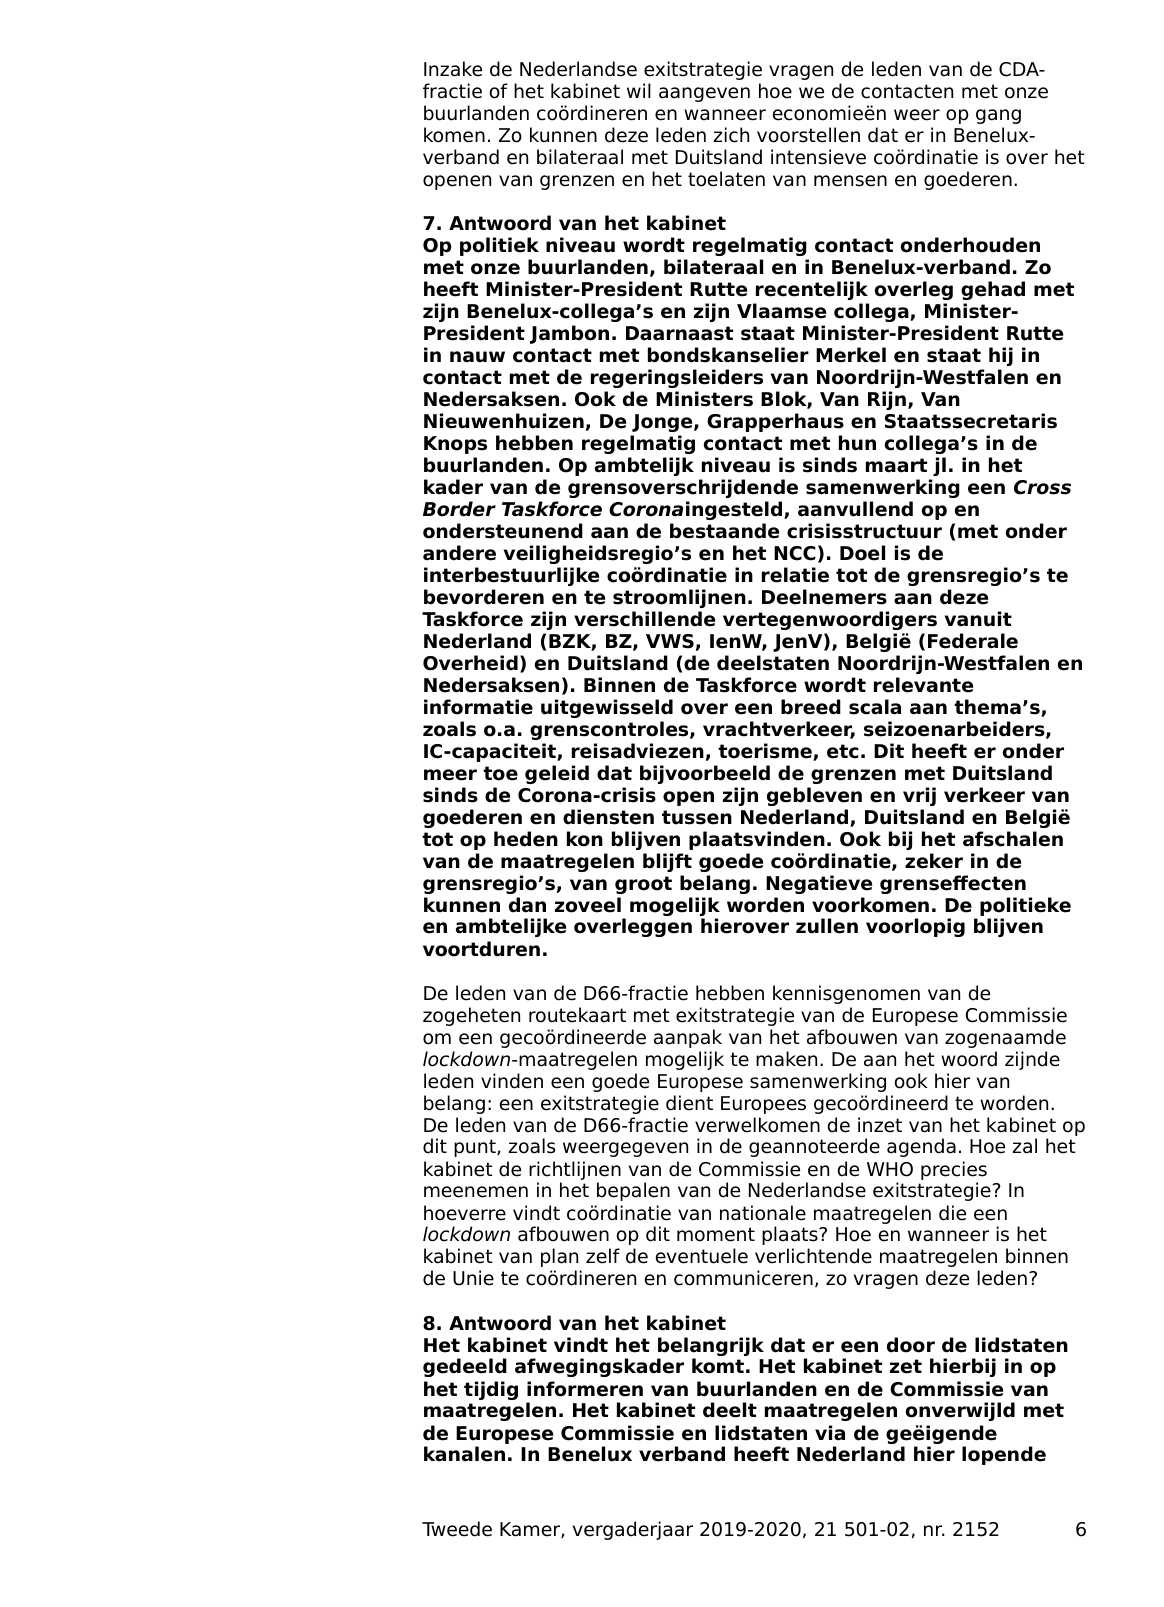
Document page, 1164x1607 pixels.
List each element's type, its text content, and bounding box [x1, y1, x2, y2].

text 7. Antwoord van het kabinet [422, 213, 1087, 235]
text 8. Antwoord van het kabinet [422, 1312, 1087, 1334]
text Inzake de Nederlandse exitstrategie vragen de leden van de CDA-fractie of het kabinet wil aangeven hoe we de contacten met onze buurlanden coördineren en wanneer economieën weer op gang komen. Zo kunnen deze leden zich voorstellen dat er in Benelux-verband en bilateraal met Duitsland intensieve coördinatie is over het openen van grenzen en het toelaten van mensen en goederen. [422, 59, 1087, 191]
text Het kabinet vindt het belangrijk dat er een door de lidstaten gedeeld afwegingskader komt. Het kabinet zet hierbij in op het tijdig informeren van buurlanden en de Commissie van maatregelen. Het kabinet deelt maatregelen onverwijld met de Europese Commissie en lidstaten via de geëigende kanalen. In Benelux verband heeft Nederland hier lopende [422, 1334, 1087, 1466]
text Op politiek niveau wordt regelmatig contact onderhouden met onze buurlanden, bilateraal en in Benelux-verband. Zo heeft Minister-President Rutte recentelijk overleg gehad met zijn Benelux-collega’s en zijn Vlaamse collega, Minister-President Jambon. Daarnaast staat Minister-President Rutte in nauw contact met bondskanselier Merkel en staat hij in contact met de regeringsleiders van Noordrijn-Westfalen en Nedersaksen. Ook de Ministers Blok, Van Rijn, Van Nieuwenhuizen, De Jonge, Grapperhaus en Staatssecretaris Knops hebben regelmatig contact met hun collega’s in de buurlanden. Op ambtelijk niveau is sinds maart jl. in het kader van de grensoverschrijdende samenwerking een Cross Border Taskforce Coronaingesteld, aanvullend op en ondersteunend aan de bestaande crisisstructuur (met onder andere veiligheidsregio’s en het NCC). Doel is de interbestuurlijke coördinatie in relatie tot de grensregio’s te bevorderen en te stroomlijnen. Deelnemers aan deze Taskforce zijn verschillende vertegenwoordigers vanuit Nederland (BZK, BZ, VWS, IenW, JenV), België (Federale Overheid) en Duitsland (de deelstaten Noordrijn-Westfalen en Nedersaksen). Binnen de Taskforce wordt relevante informatie uitgewisseld over een breed scala aan thema’s, zoals o.a. grenscontroles, vrachtverkeer, seizoenarbeiders, IC-capaciteit, reisadviezen, toerisme, etc. Dit heeft er onder meer toe geleid dat bijvoorbeeld de grenzen met Duitsland sinds de Corona-crisis open zijn gebleven en vrij verkeer van goederen en diensten tussen Nederland, Duitsland en België tot op heden kon blijven plaatsvinden. Ook bij het afschalen van de maatregelen blijft goede coördinatie, zeker in de grensregio’s, van groot belang. Negatieve grenseffecten kunnen dan zoveel mogelijk worden voorkomen. De politieke en ambtelijke overleggen hierover zullen voorlopig blijven voortduren. [422, 235, 1087, 960]
text De leden van de D66-fractie hebben kennisgenomen van de zogeheten routekaart met exitstrategie van de Europese Commissie om een gecoördineerde aanpak van het afbouwen van zogenaamde lockdown-maatregelen mogelijk te maken. De aan het woord zijnde leden vinden een goede Europese samenwerking ook hier van belang: een exitstrategie dient Europees gecoördineerd te worden. De leden van de D66-fractie verwelkomen de inzet van het kabinet op dit punt, zoals weergegeven in de geannoteerde agenda. Hoe zal het kabinet de richtlijnen van de Commissie en de WHO precies meenemen in het bepalen van de Nederlandse exitstrategie? In hoeverre vindt coördinatie van nationale maatregelen die een lockdown afbouwen op dit moment plaats? Hoe en wanneer is het kabinet van plan zelf de eventuele verlichtende maatregelen binnen de Unie te coördineren en communiceren, zo vragen deze leden? [422, 983, 1087, 1290]
